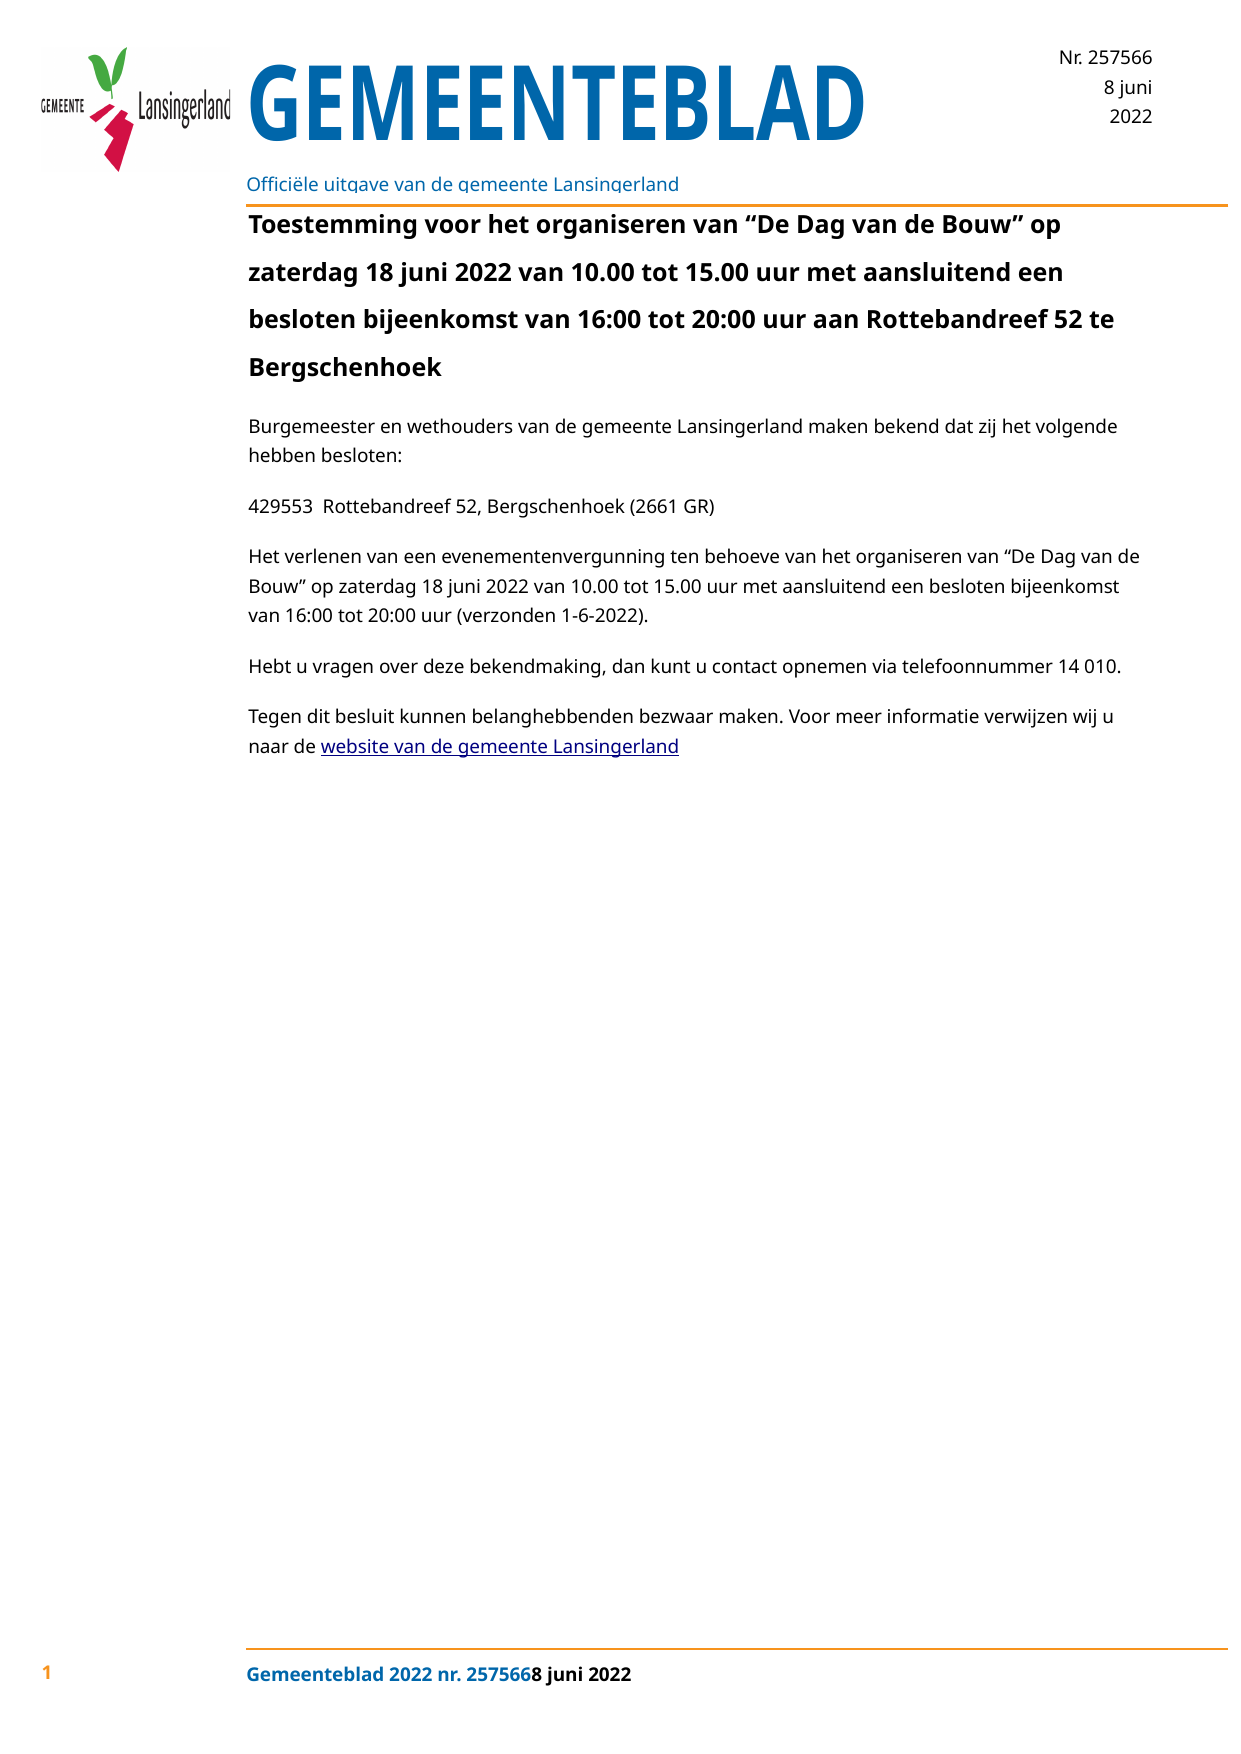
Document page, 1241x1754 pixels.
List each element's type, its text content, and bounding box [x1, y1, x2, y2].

text Tegen dit besluit kunnen belanghebbenden bezwaar maken. Voor meer informatie verwijzen wij u naar de website van de gemeente Lansingerland [248, 703, 1152, 759]
text Hebt u vragen over deze bekendmaking, dan kunt u contact opnemen via telefoonnummer 14 010. [248, 653, 1152, 679]
text Toestemming voor het organiseren van “De Dag van de Bouw” op zaterdag 18 juni 2022 van 10.00 tot 15.00 uur met aansluitend een besloten bijeenkomst van 16:00 tot 20:00 uur aan Rottebandreef 52 te Bergschenhoek [248, 207, 1152, 384]
text 429553 Rottebandreef 52, Bergschenhoek (2661 GR) [248, 493, 1152, 519]
text Burgemeester en wethouders van de gemeente Lansingerland maken bekend dat zij het volgende hebben besloten: [248, 413, 1152, 468]
text Het verlenen van een evenementenvergunning ten behoeve van het organiseren van “De Dag van de Bouw” op zaterdag 18 juni 2022 van 10.00 tot 15.00 uur met aansluitend een besloten bijeenkomst van 16:00 tot 20:00 uur (verzonden 1-6-2022). [248, 543, 1152, 628]
picture [41, 47, 231, 172]
